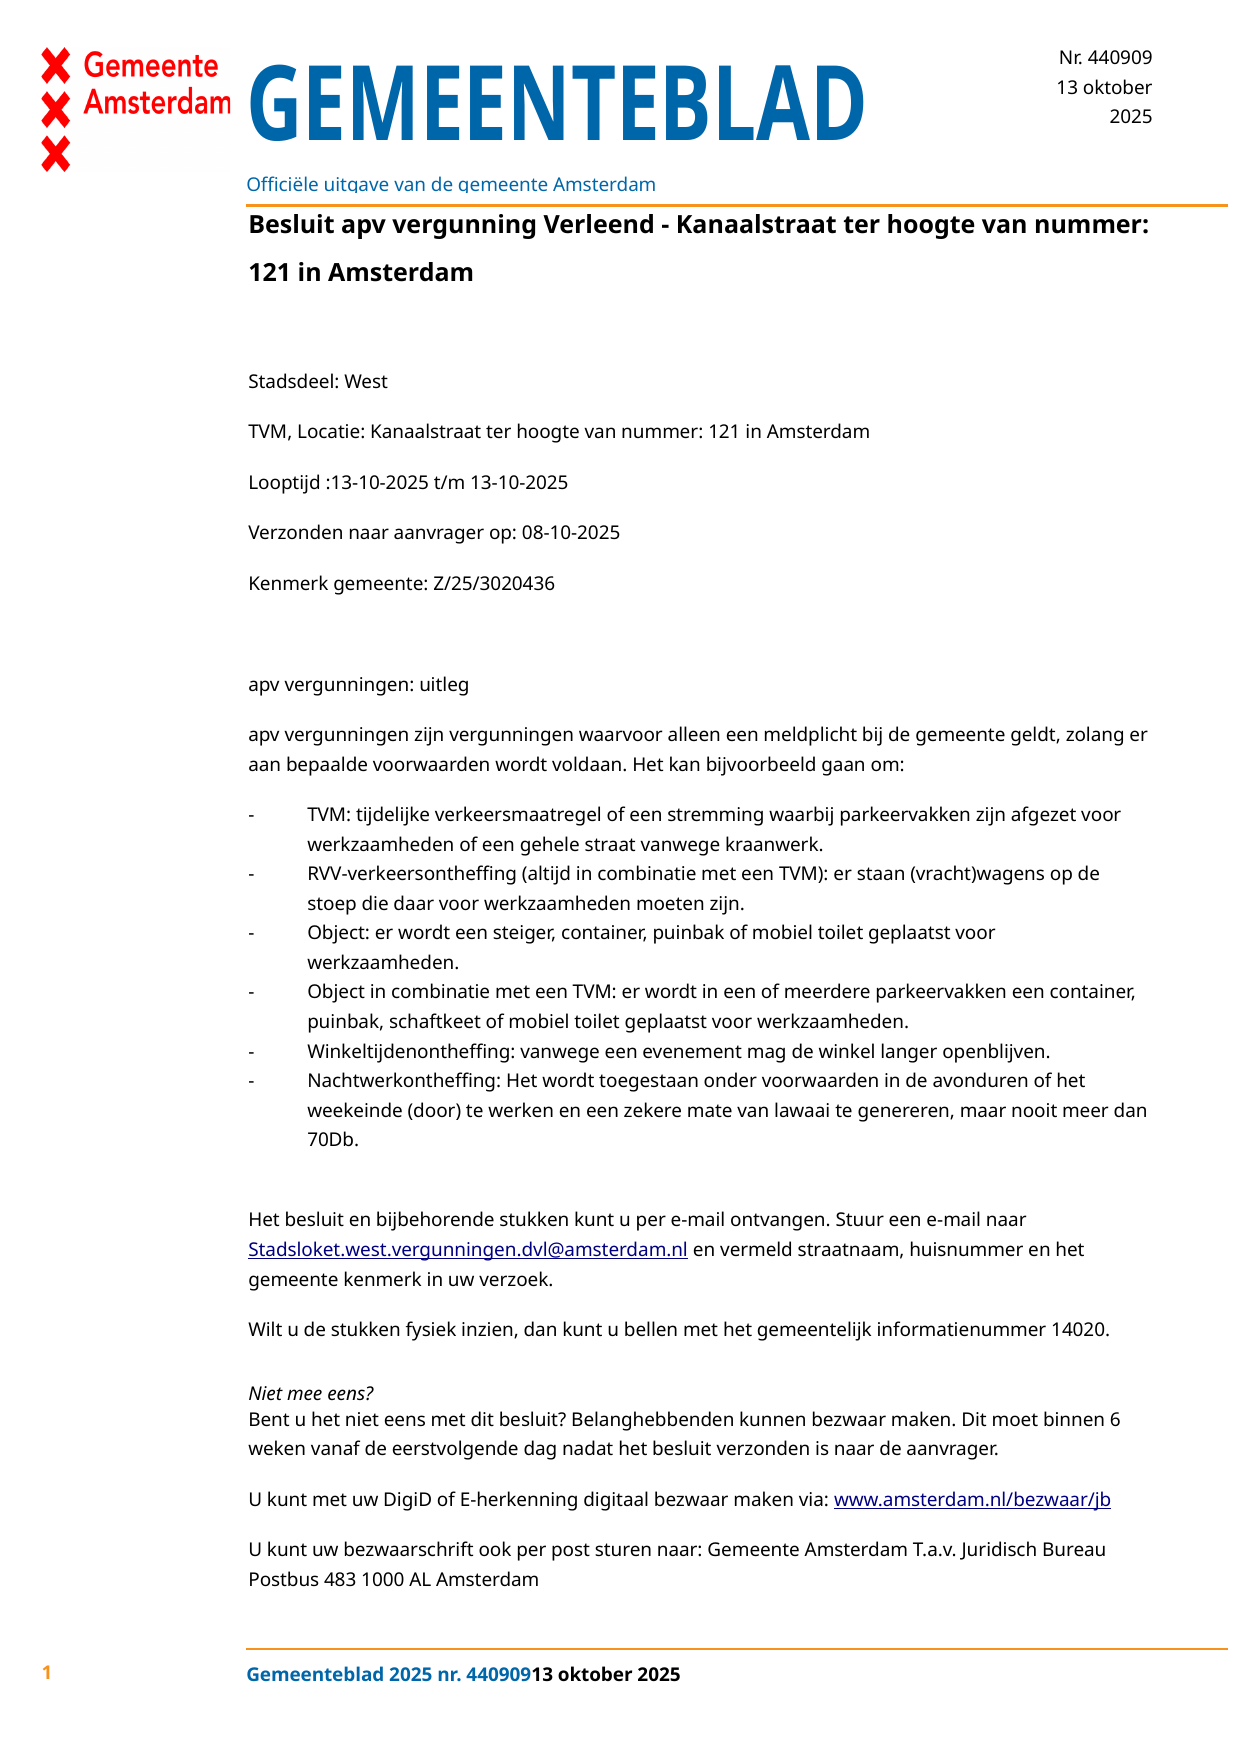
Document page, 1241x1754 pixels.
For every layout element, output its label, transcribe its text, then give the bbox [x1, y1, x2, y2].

list Object: er wordt een steiger, container, puinbak of mobiel toilet geplaatst voor werkzaamheden. [248, 919, 1152, 975]
list TVM: tijdelijke verkeersmaatregel of een stremming waarbij parkeervakken zijn afgezet voor werkzaamheden of een gehele straat vanwege kraanwerk. [248, 801, 1152, 857]
text TVM, Locatie: Kanaalstraat ter hoogte van nummer: 121 in Amsterdam [248, 419, 1152, 444]
text U kunt met uw DigiD of E-herkenning digitaal bezwaar maken via: www.amsterdam.nl/bezwaar/jb [248, 1486, 1152, 1512]
text Verzonden naar aanvrager op: 08-10-2025 [248, 519, 1152, 545]
list Winkeltijdenontheffing: vanwege een evenement mag de winkel langer openblijven. [248, 1038, 1152, 1064]
text apv vergunningen zijn vergunningen waarvoor alleen een meldplicht bij de gemeente geldt, zolang er aan bepaalde voorwaarden wordt voldaan. Het kan bijvoorbeeld gaan om: [248, 721, 1152, 777]
text Stadsdeel: West [248, 368, 1152, 394]
list Object in combinatie met een TVM: er wordt in een of meerdere parkeervakken een container, puinbak, schaftkeet of mobiel toilet geplaatst voor werkzaamheden. [248, 979, 1152, 1034]
text Kenmerk gemeente: Z/25/3020436 [248, 570, 1152, 596]
picture [41, 47, 231, 172]
list RVV-verkeersontheffing (altijd in combinatie met een TVM): er staan (vracht)wagens op de stoep die daar voor werkzaamheden moeten zijn. [248, 860, 1152, 916]
text Bent u het niet eens met dit besluit? Belanghebbenden kunnen bezwaar maken. Dit moet binnen 6 weken vanaf de eerstvolgende dag nadat het besluit verzonden is naar de aanvrager. [248, 1406, 1152, 1461]
text Niet mee eens? [248, 1380, 1152, 1406]
text Besluit apv vergunning Verleend - Kanaalstraat ter hoogte van nummer: 121 in Amsterdam [248, 207, 1152, 288]
list Nachtwerkontheffing: Het wordt toegestaan onder voorwaarden in de avonduren of het weekeinde (door) te werken en een zekere mate van lawaai te genereren, maar nooit meer dan 70Db. [248, 1067, 1152, 1152]
text Wilt u de stukken fysiek inzien, dan kunt u bellen met het gemeentelijk informatienummer 14020. [248, 1316, 1152, 1342]
text Looptijd :13-10-2025 t/m 13-10-2025 [248, 469, 1152, 495]
text apv vergunningen: uitleg [248, 671, 1152, 697]
text U kunt uw bezwaarschrift ook per post sturen naar: Gemeente Amsterdam T.a.v. Juridisch Bureau Postbus 483 1000 AL Amsterdam [248, 1536, 1152, 1592]
text Het besluit en bijbehorende stukken kunt u per e-mail ontvangen. Stuur een e-mail naar Stadsloket.west.vergunningen.dvl@amsterdam.nl en vermeld straatnaam, huisnummer en het gemeente kenmerk in uw verzoek. [248, 1207, 1152, 1292]
